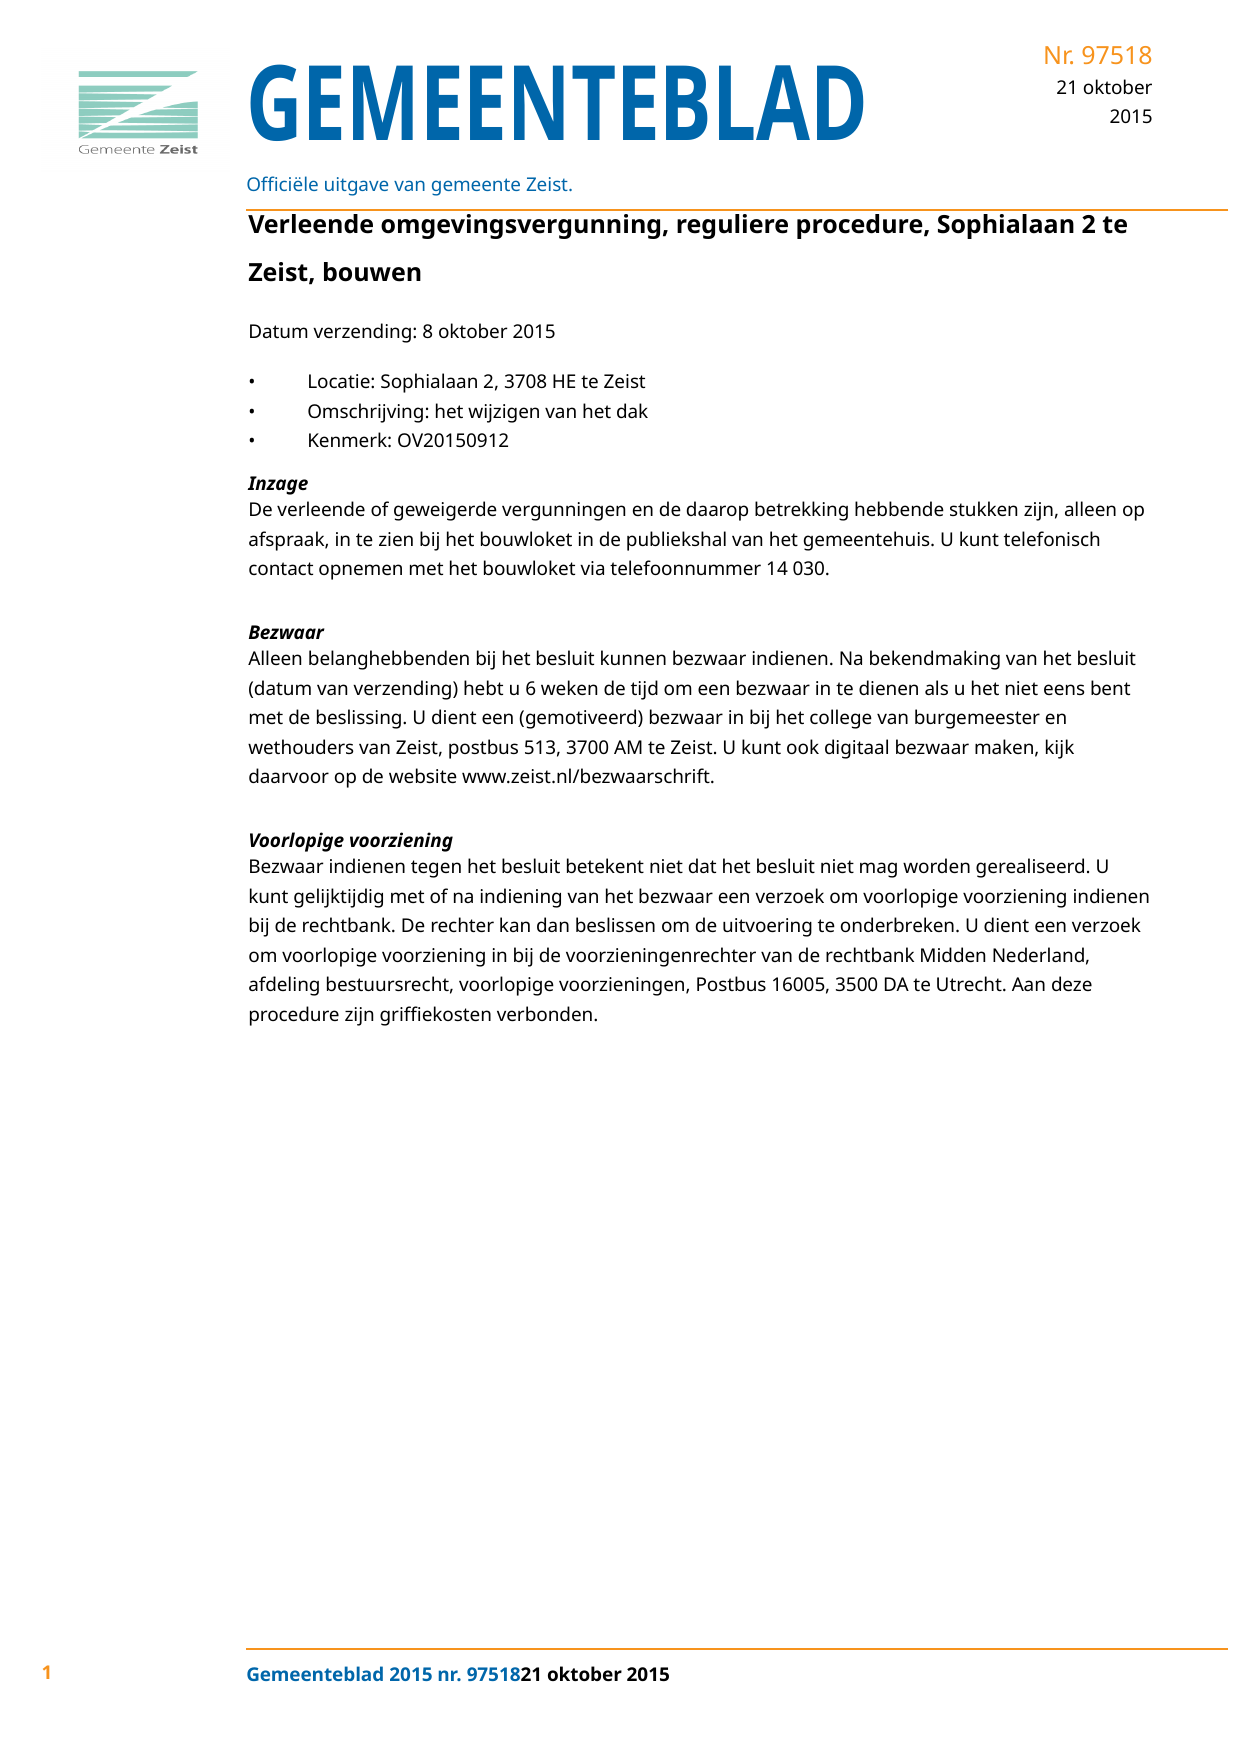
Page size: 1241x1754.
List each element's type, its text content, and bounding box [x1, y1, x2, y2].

text Alleen belanghebbenden bij het besluit kunnen bezwaar indienen. Na bekendmaking van het besluit (datum van verzending) hebt u 6 weken de tijd om een bezwaar in te dienen als u het niet eens bent met de beslissing. U dient een (gemotiveerd) bezwaar in bij het college van burgemeester en wethouders van Zeist, postbus 513, 3700 AM te Zeist. U kunt ook digitaal bezwaar maken, kijk daarvoor op de website www.zeist.nl/bezwaarschrift. [248, 645, 1152, 789]
text Datum verzending: 8 oktober 2015 [248, 318, 1152, 344]
list Kenmerk: OV20150912 [248, 427, 1152, 453]
list Locatie: Sophialaan 2, 3708 HE te Zeist [248, 368, 1152, 394]
text Bezwaar indienen tegen het besluit betekent niet dat het besluit niet mag worden gerealiseerd. U kunt gelijktijdig met of na indiening van het bezwaar een verzoek om voorlopige voorziening indienen bij de rechtbank. De rechter kan dan beslissen om de uitvoering te onderbreken. U dient een verzoek om voorlopige voorziening in bij de voorzieningenrechter van de rechtbank Midden Nederland, afdeling bestuursrecht, voorlopige voorzieningen, Postbus 16005, 3500 DA te Utrecht. Aan deze procedure zijn griffiekosten verbonden. [248, 853, 1152, 1027]
picture [41, 47, 231, 172]
text Verleende omgevingsvergunning, reguliere procedure, Sophialaan 2 te Zeist, bouwen [248, 211, 1152, 288]
text De verleende of geweigerde vergunningen en de daarop betrekking hebbende stukken zijn, alleen op afspraak, in te zien bij het bouwloket in de publiekshal van het gemeentehuis. U kunt telefonisch contact opnemen met het bouwloket via telefoonnummer 14 030. [248, 496, 1152, 581]
list Omschrijving: het wijzigen van het dak [248, 398, 1152, 424]
text Inzage [248, 471, 1152, 496]
text Bezwaar [248, 619, 1152, 645]
text Voorlopige voorziening [248, 827, 1152, 853]
